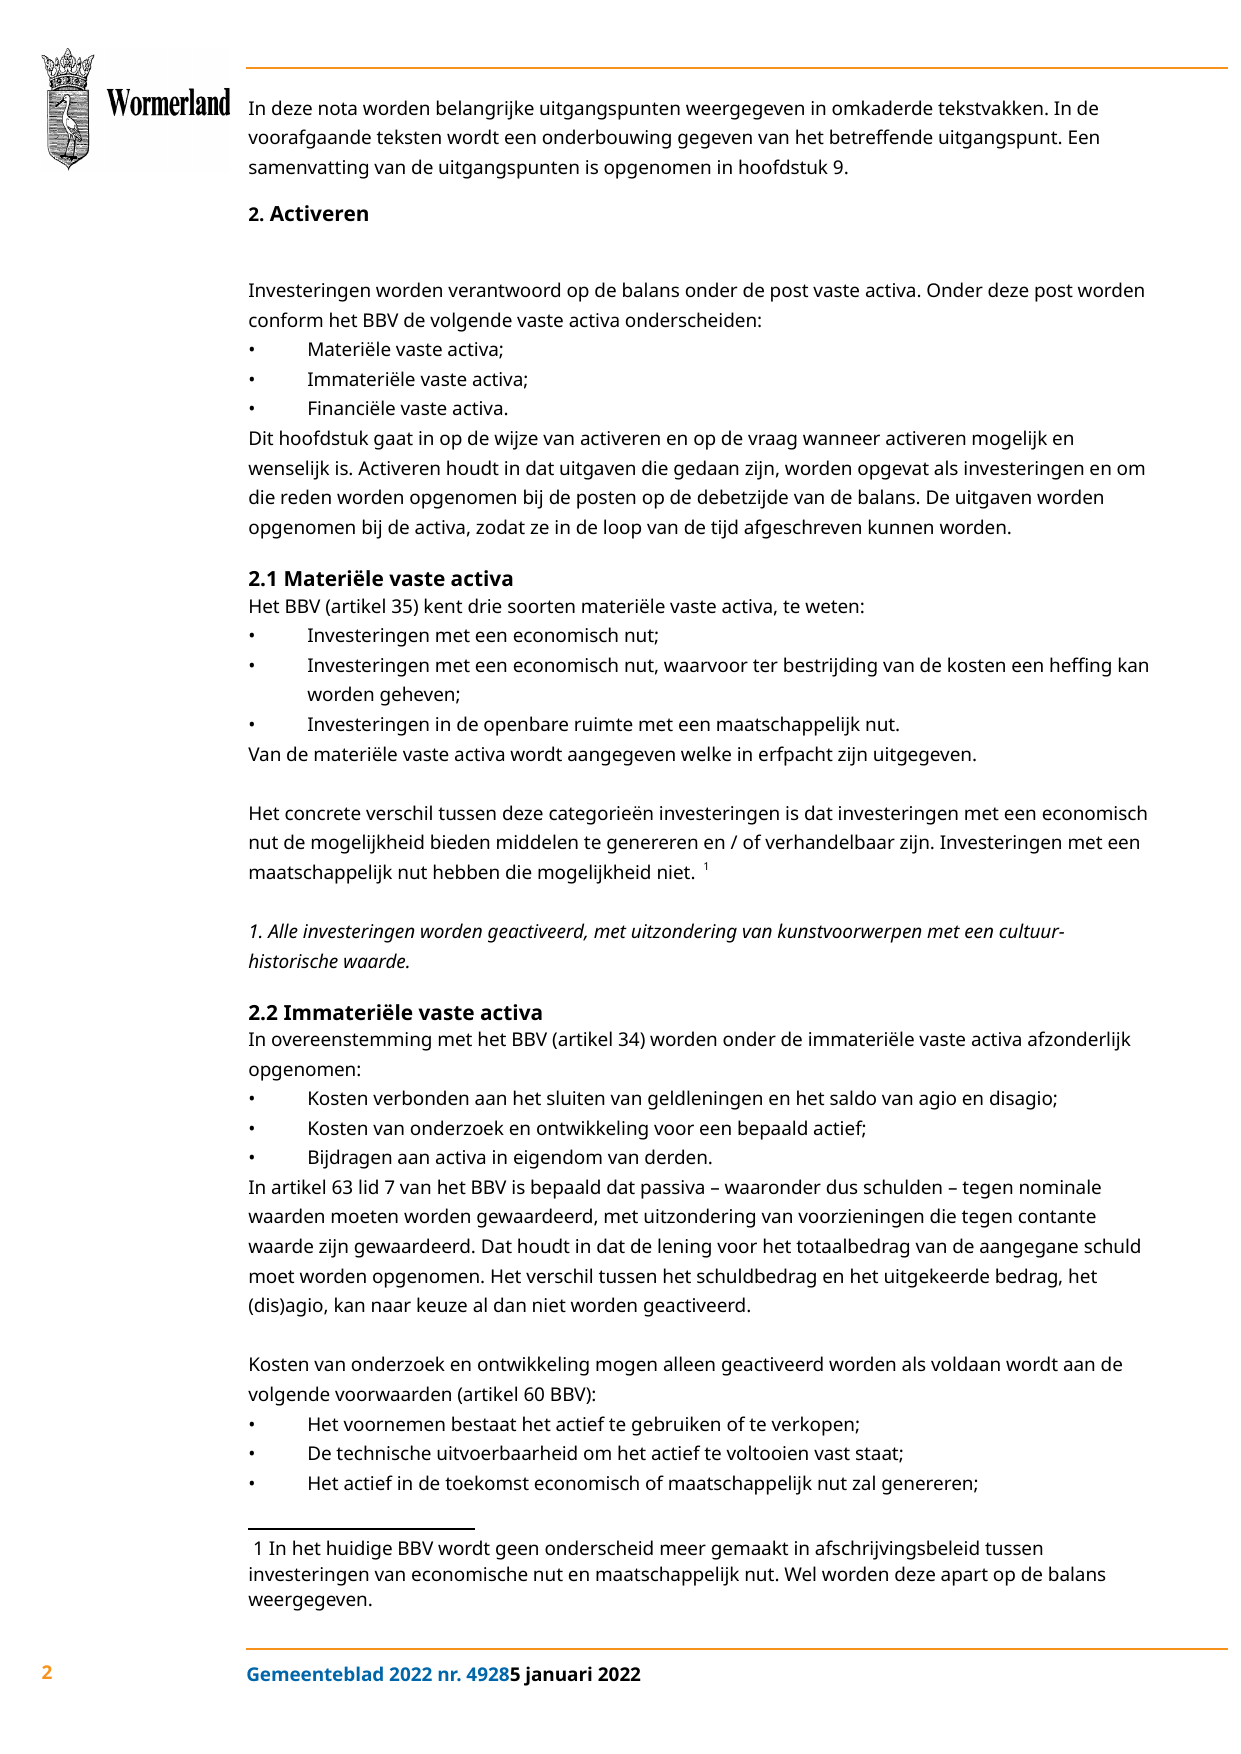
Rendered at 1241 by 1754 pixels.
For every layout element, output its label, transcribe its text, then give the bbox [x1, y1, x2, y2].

text Kosten van onderzoek en ontwikkeling mogen alleen geactiveerd worden als voldaan wordt aan de volgende voorwaarden (artikel 60 BBV): [248, 1352, 1152, 1407]
text Het concrete verschil tussen deze categorieën investeringen is dat investeringen met een economisch nut de mogelijkheid bieden middelen te genereren en / of verhandelbaar zijn. Investeringen met een maatschappelijk nut hebben die mogelijkheid niet. [248, 800, 1152, 885]
table_header 1. Alle investeringen worden geactiveerd, met uitzondering van kunstvoorwerpen met een cultuur-historische waarde. [248, 918, 1152, 974]
text Dit hoofdstuk gaat in op de wijze van activeren en op de vraag wanneer activeren mogelijk en wenselijk is. Activeren houdt in dat uitgaven die gedaan zijn, worden opgevat als investeringen en om die reden worden opgenomen bij de posten op de debetzijde van de balans. De uitgaven worden opgenomen bij de activa, zodat ze in de loop van de tijd afgeschreven kunnen worden. [248, 425, 1152, 540]
picture [41, 47, 231, 172]
text In het huidige BBV wordt geen onderscheid meer gemaakt in afschrijvingsbeleid tussen investeringen van economische nut en maatschappelijk nut. Wel worden deze apart op de balans weergegeven. [248, 1535, 1152, 1612]
text Het BBV (artikel 35) kent drie soorten materiële vaste activa, te weten: [248, 593, 1152, 618]
text 2. Activeren [248, 199, 1152, 228]
text Investeringen worden verantwoord op de balans onder de post vaste activa. Onder deze post worden [248, 277, 1152, 303]
list Kosten van onderzoek en ontwikkeling voor een bepaald actief; [248, 1115, 1152, 1141]
list Immateriële vaste activa; [248, 366, 1152, 392]
list Materiële vaste activa; [248, 336, 1152, 362]
text conform het BBV de volgende vaste activa onderscheiden: [248, 307, 1152, 333]
text 2.1 Materiële vaste activa [248, 564, 1152, 593]
text Van de materiële vaste activa wordt aangegeven welke in erfpacht zijn uitgegeven. [248, 741, 1152, 766]
list Investeringen met een economisch nut; [248, 622, 1152, 648]
text In artikel 63 lid 7 van het BBV is bepaald dat passiva – waaronder dus schulden – tegen nominale waarden moeten worden gewaardeerd, met uitzondering van voorzieningen die tegen contante waarde zijn gewaardeerd. Dat houdt in dat de lening voor het totaalbedrag van de aangegane schuld moet worden opgenomen. Het verschil tussen het schuldbedrag en het uitgekeerde bedrag, het (dis)agio, kan naar keuze al dan niet worden geactiveerd. [248, 1174, 1152, 1318]
list Het voornemen bestaat het actief te gebruiken of te verkopen; [248, 1411, 1152, 1436]
list Investeringen met een economisch nut, waarvoor ter bestrijding van de kosten een heffing kan worden geheven; [248, 652, 1152, 707]
list Het actief in de toekomst economisch of maatschappelijk nut zal genereren; [248, 1470, 1152, 1496]
list Investeringen in de openbare ruimte met een maatschappelijk nut. [248, 711, 1152, 737]
list Financiële vaste activa. [248, 396, 1152, 421]
text 2.2 Immateriële vaste activa [248, 998, 1152, 1026]
list Kosten verbonden aan het sluiten van geldleningen en het saldo van agio en disagio; [248, 1085, 1152, 1111]
text In deze nota worden belangrijke uitgangspunten weergegeven in omkaderde tekstvakken. In de voorafgaande teksten wordt een onderbouwing gegeven van het betreffende uitgangspunt. Een samenvatting van de uitgangspunten is opgenomen in hoofdstuk 9. [248, 95, 1152, 180]
list De technische uitvoerbaarheid om het actief te voltooien vast staat; [248, 1440, 1152, 1466]
list Bijdragen aan activa in eigendom van derden. [248, 1144, 1152, 1170]
text In overeenstemming met het BBV (artikel 34) worden onder de immateriële vaste activa afzonderlijk opgenomen: [248, 1026, 1152, 1081]
